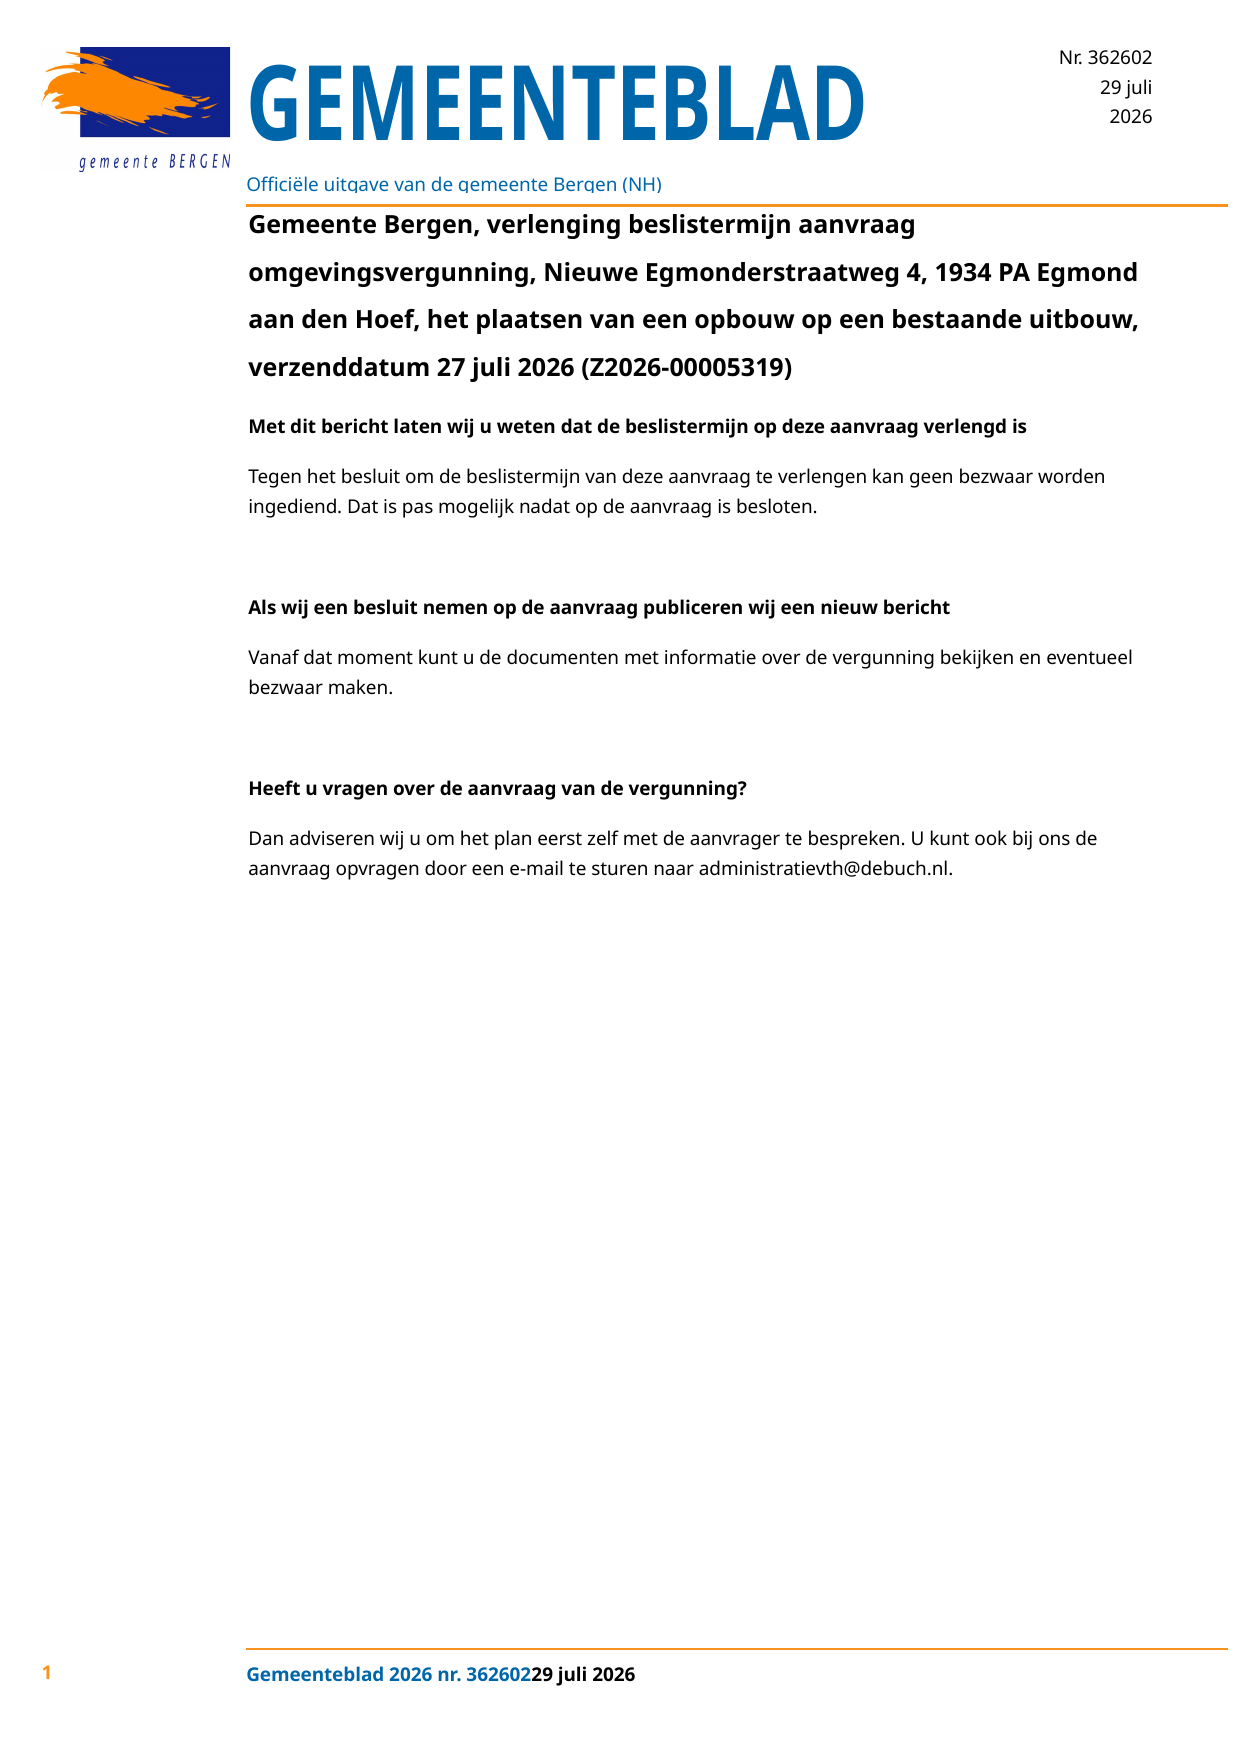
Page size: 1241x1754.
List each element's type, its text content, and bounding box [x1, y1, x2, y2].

text Vanaf dat moment kunt u de documenten met informatie over de vergunning bekijken en eventueel bezwaar maken. [248, 644, 1152, 700]
text Gemeente Bergen, verlenging beslistermijn aanvraag omgevingsvergunning, Nieuwe Egmonderstraatweg 4, 1934 PA Egmond aan den Hoef, het plaatsen van een opbouw op een bestaande uitbouw, verzenddatum 27 juli 2026 (Z2026-00005319) [248, 207, 1152, 384]
text Met dit bericht laten wij u weten dat de beslistermijn op deze aanvraag verlengd is [248, 413, 1152, 439]
text Heeft u vragen over de aanvraag van de vergunning? [248, 775, 1152, 801]
text Als wij een besluit nemen op de aanvraag publiceren wij een nieuw bericht [248, 594, 1152, 620]
text Dan adviseren wij u om het plan eerst zelf met de aanvrager te bespreken. U kunt ook bij ons de aanvraag opvragen door een e-mail te sturen naar administratievth@debuch.nl. [248, 825, 1152, 881]
text Tegen het besluit om de beslistermijn van deze aanvraag te verlengen kan geen bezwaar worden ingediend. Dat is pas mogelijk nadat op de aanvraag is besloten. [248, 463, 1152, 519]
picture [41, 47, 231, 172]
